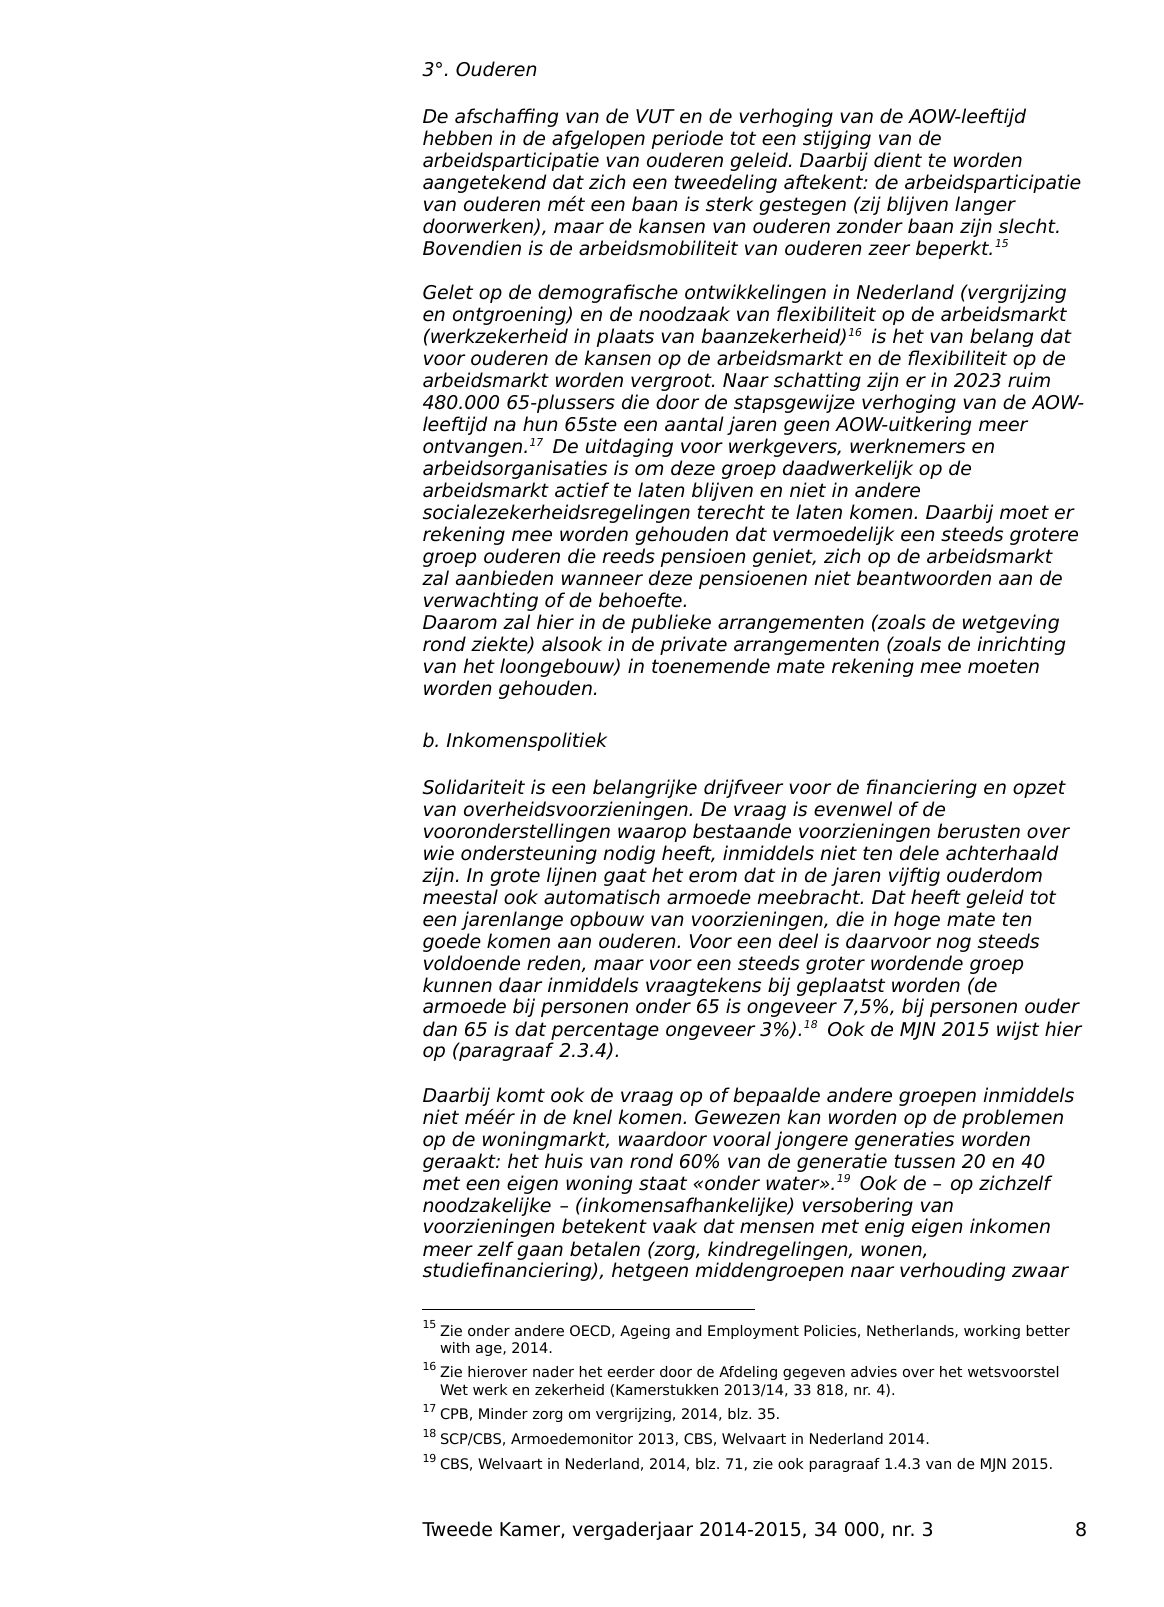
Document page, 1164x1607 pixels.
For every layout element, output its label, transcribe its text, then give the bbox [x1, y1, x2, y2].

text Zie hierover nader het eerder door de Afdeling gegeven advies over het wetsvoorstel Wet werk en zekerheid (Kamerstukken 2013/14, 33 818, nr. 4). [422, 1360, 1087, 1399]
subtitle 3°. Ouderen [422, 59, 1087, 81]
text Daarbij komt ook de vraag op of bepaalde andere groepen inmiddels niet méér in de knel komen. Gewezen kan worden op de problemen op de woningmarkt, waardoor vooral jongere generaties worden geraakt: het huis van rond 60% van de generatie tussen 20 en 40 met een eigen woning staat «onder water». Ook de – op zichzelf noodzakelijke – (inkomensafhankelijke) versobering van voorzieningen betekent vaak dat mensen met enig eigen inkomen meer zelf gaan betalen (zorg, kindregelingen, wonen, studiefinanciering), hetgeen middengroepen naar verhouding zwaar [422, 1084, 1087, 1282]
text CPB, Minder zorg om vergrijzing, 2014, blz. 35. [422, 1402, 1087, 1424]
text Zie onder andere OECD, Ageing and Employment Policies, Netherlands, working better with age, 2014. [422, 1318, 1087, 1357]
text SCP/CBS, Armoedemonitor 2013, CBS, Welvaart in Nederland 2014. [422, 1427, 1087, 1449]
subtitle b. Inkomenspolitiek [422, 730, 1087, 752]
text Daarom zal hier in de publieke arrangementen (zoals de wetgeving rond ziekte) alsook in de private arrangementen (zoals de inrichting van het loongebouw) in toenemende mate rekening mee moeten worden gehouden. [422, 612, 1087, 700]
text Solidariteit is een belangrijke drijfveer voor de financiering en opzet van overheidsvoorzieningen. De vraag is evenwel of de vooronderstellingen waarop bestaande voorzieningen berusten over wie ondersteuning nodig heeft, inmiddels niet ten dele achterhaald zijn. In grote lijnen gaat het erom dat in de jaren vijftig ouderdom meestal ook automatisch armoede meebracht. Dat heeft geleid tot een jarenlange opbouw van voorzieningen, die in hoge mate ten goede komen aan ouderen. Voor een deel is daarvoor nog steeds voldoende reden, maar voor een steeds groter wordende groep kunnen daar inmiddels vraagtekens bij geplaatst worden (de armoede bij personen onder 65 is ongeveer 7,5%, bij personen ouder dan 65 is dat percentage ongeveer 3%). Ook de MJN 2015 wijst hier op (paragraaf 2.3.4). [422, 777, 1087, 1062]
text Gelet op de demografische ontwikkelingen in Nederland (vergrijzing en ontgroening) en de noodzaak van flexibiliteit op de arbeidsmarkt (werkzekerheid in plaats van baanzekerheid) is het van belang dat voor ouderen de kansen op de arbeidsmarkt en de flexibiliteit op de arbeidsmarkt worden vergroot. Naar schatting zijn er in 2023 ruim 480.000 65-plussers die door de stapsgewijze verhoging van de AOW-leeftijd na hun 65ste een aantal jaren geen AOW-uitkering meer ontvangen. De uitdaging voor werkgevers, werknemers en arbeidsorganisaties is om deze groep daadwerkelijk op de arbeidsmarkt actief te laten blijven en niet in andere socialezekerheidsregelingen terecht te laten komen. Daarbij moet er rekening mee worden gehouden dat vermoedelijk een steeds grotere groep ouderen die reeds pensioen geniet, zich op de arbeidsmarkt zal aanbieden wanneer deze pensioenen niet beantwoorden aan de verwachting of de behoefte. [422, 282, 1087, 612]
text CBS, Welvaart in Nederland, 2014, blz. 71, zie ook paragraaf 1.4.3 van de MJN 2015. [422, 1452, 1087, 1474]
text De afschaffing van de VUT en de verhoging van de AOW-leeftijd hebben in de afgelopen periode tot een stijging van de arbeidsparticipatie van ouderen geleid. Daarbij dient te worden aangetekend dat zich een tweedeling aftekent: de arbeidsparticipatie van ouderen mét een baan is sterk gestegen (zij blijven langer doorwerken), maar de kansen van ouderen zonder baan zijn slecht. Bovendien is de arbeidsmobiliteit van ouderen zeer beperkt. [422, 106, 1087, 260]
